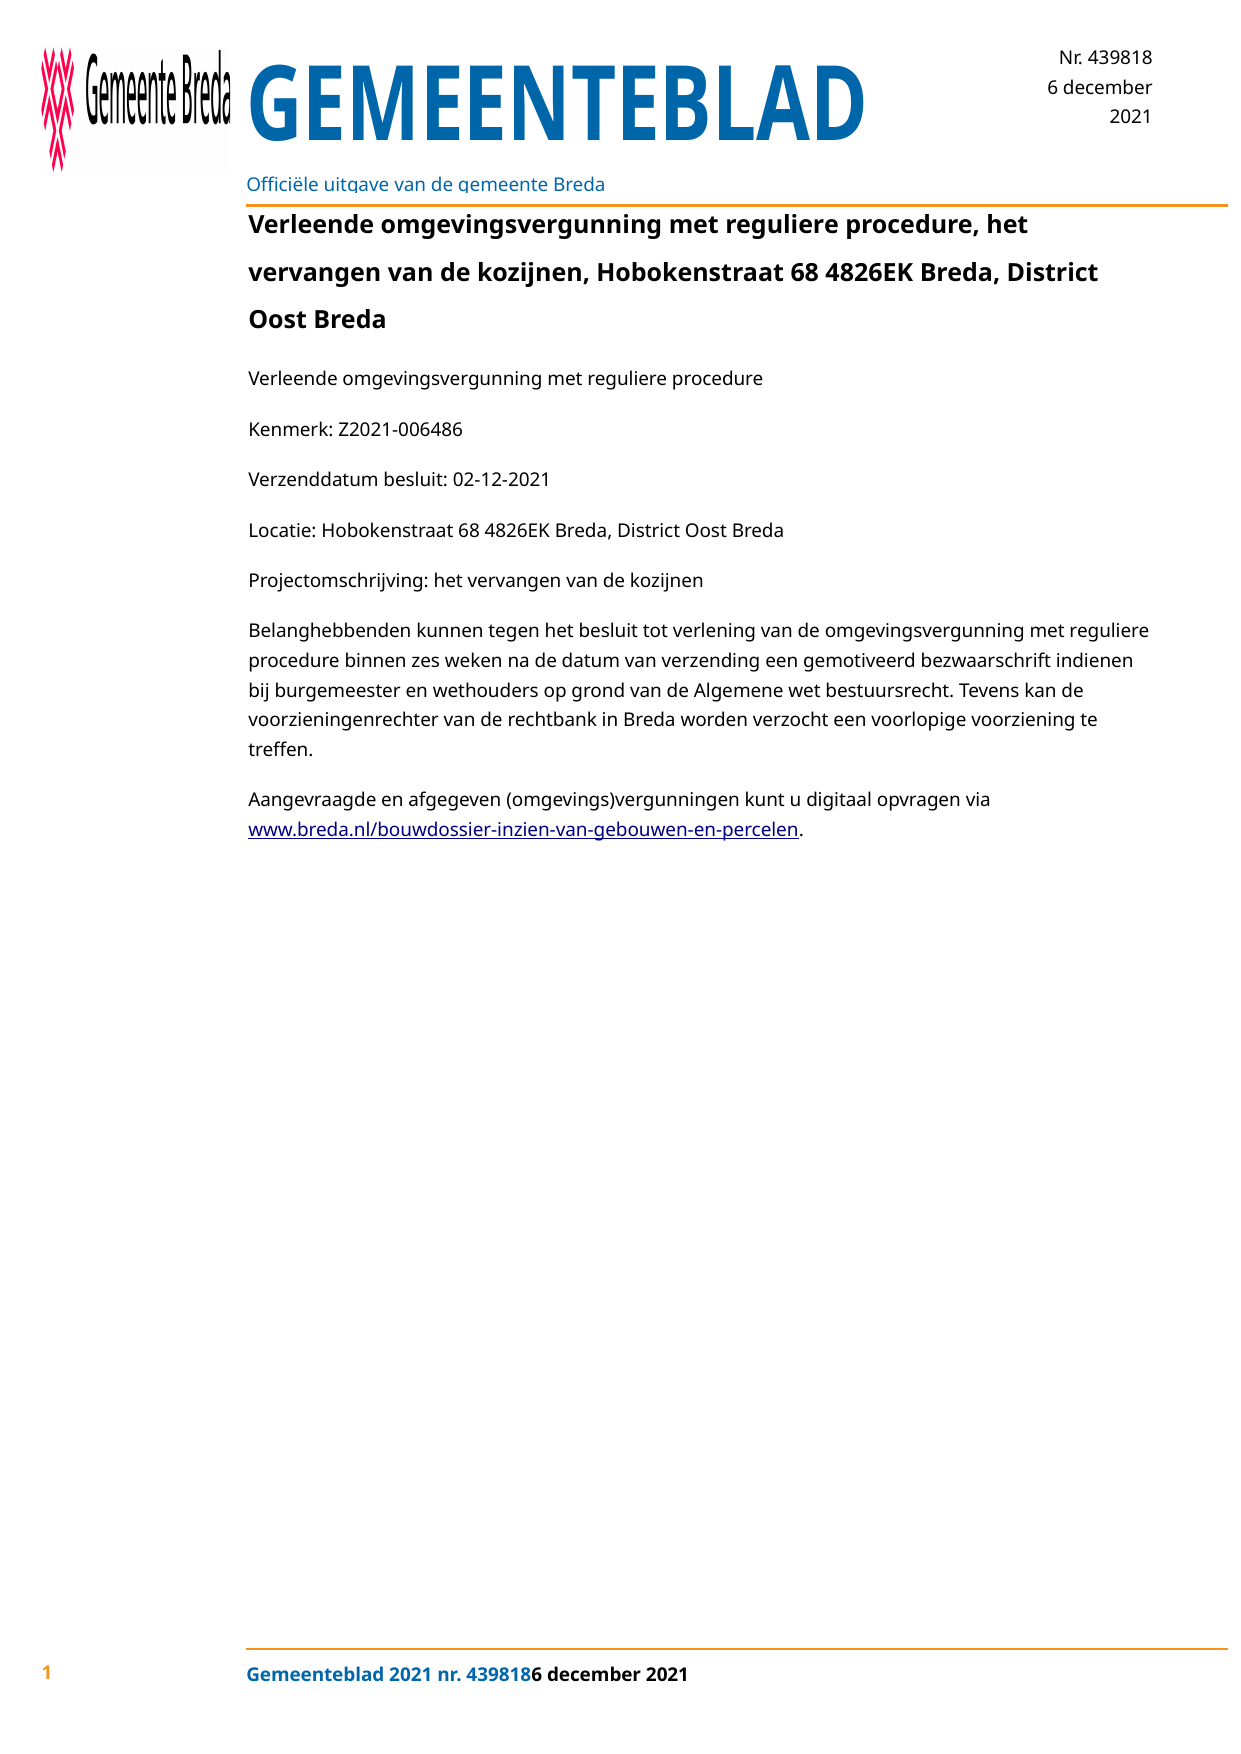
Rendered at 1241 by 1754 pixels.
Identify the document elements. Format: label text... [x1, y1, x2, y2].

text Verzenddatum besluit: 02-12-2021 [248, 466, 1152, 492]
picture [41, 47, 231, 172]
text Projectomschrijving: het vervangen van de kozijnen [248, 567, 1152, 593]
text Kenmerk: Z2021-006486 [248, 416, 1152, 442]
text Locatie: Hobokenstraat 68 4826EK Breda, District Oost Breda [248, 517, 1152, 542]
text Verleende omgevingsvergunning met reguliere procedure [248, 366, 1152, 391]
text Aangevraagde en afgegeven (omgevings)vergunningen kunt u digitaal opvragen via www.breda.nl/bouwdossier-inzien-van-gebouwen-en-percelen. [248, 786, 1152, 842]
text Verleende omgevingsvergunning met reguliere procedure, het vervangen van de kozijnen, Hobokenstraat 68 4826EK Breda, District Oost Breda [248, 207, 1152, 336]
text Belanghebbenden kunnen tegen het besluit tot verlening van de omgevingsvergunning met reguliere procedure binnen zes weken na de datum van verzending een gemotiveerd bezwaarschrift indienen bij burgemeester en wethouders op grond van de Algemene wet bestuursrecht. Tevens kan de voorzieningenrechter van de rechtbank in Breda worden verzocht een voorlopige voorziening te treffen. [248, 618, 1152, 762]
